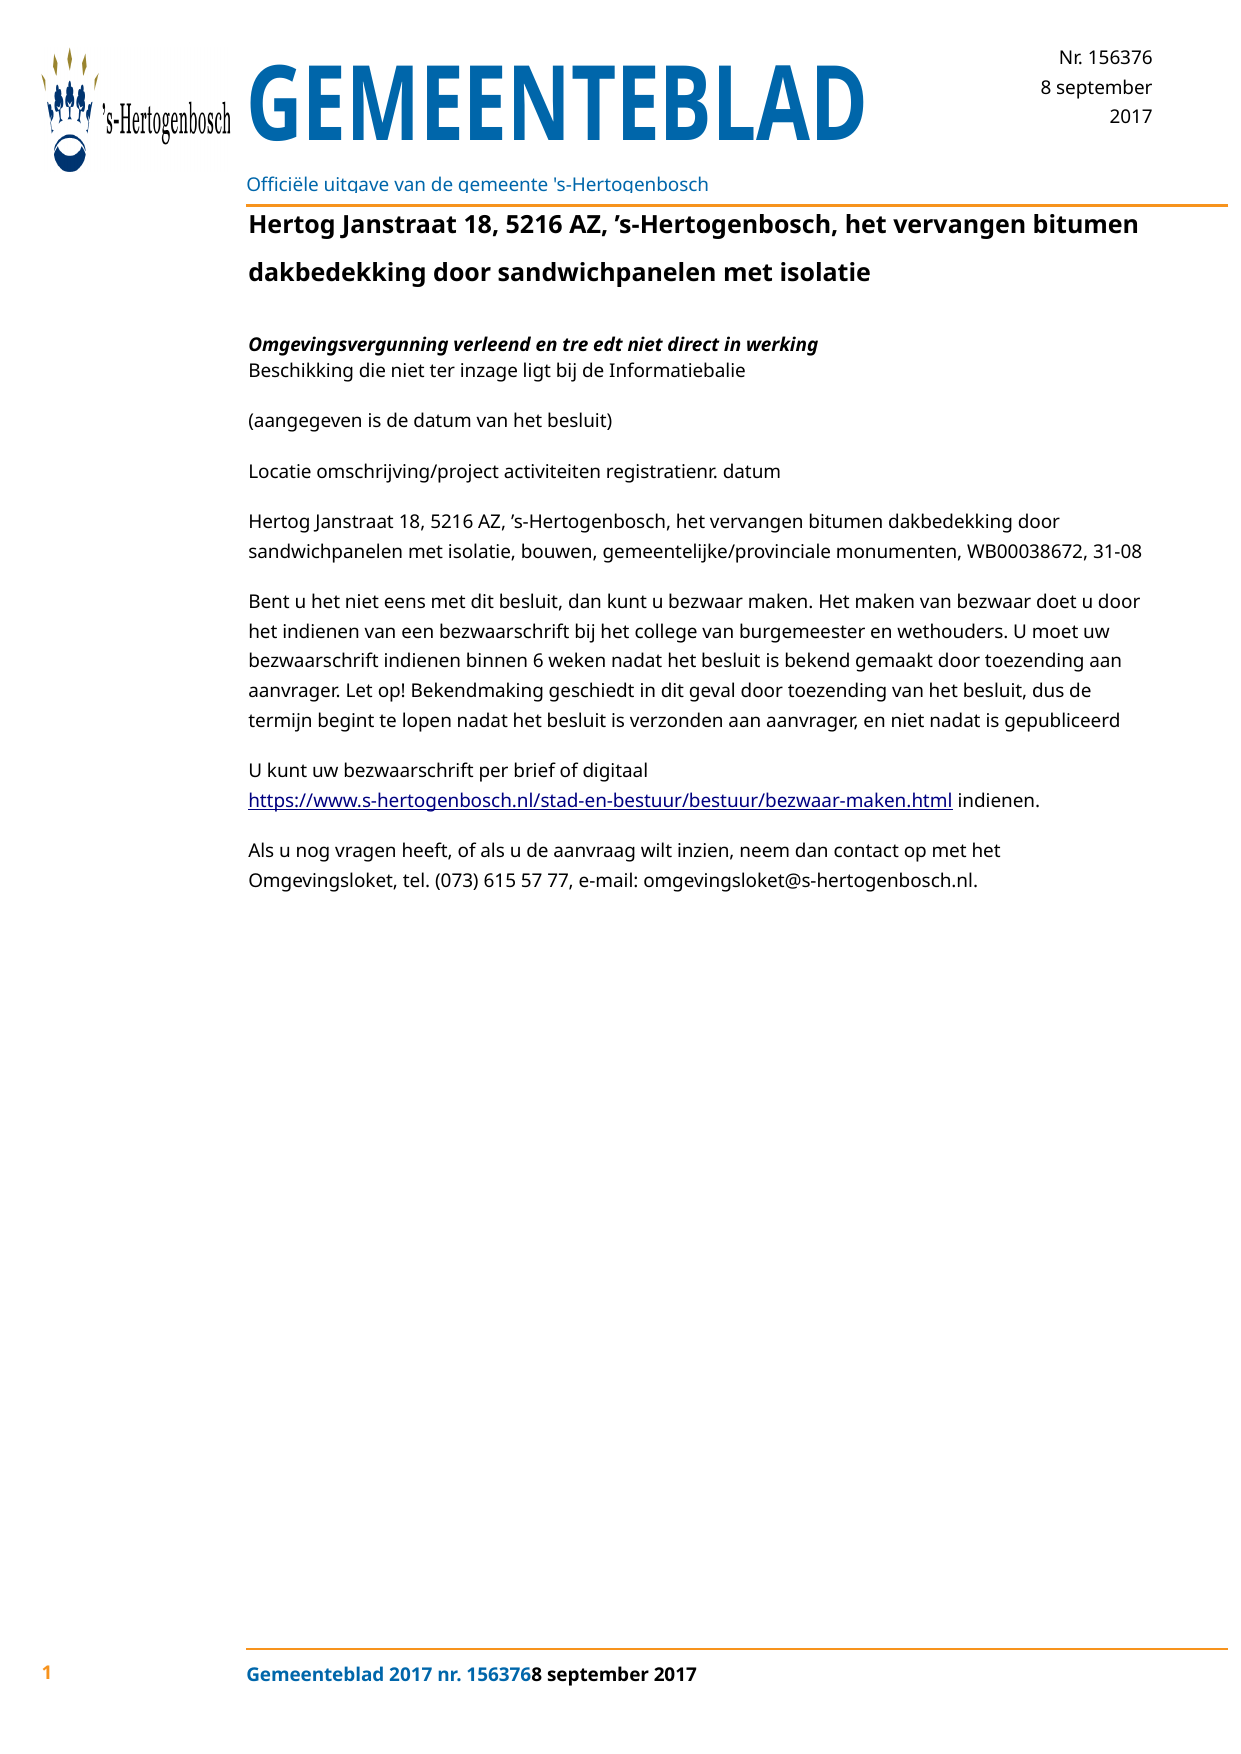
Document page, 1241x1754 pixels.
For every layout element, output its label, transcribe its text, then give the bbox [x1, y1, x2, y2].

text Hertog Janstraat 18, 5216 AZ, ’s-Hertogenbosch, het vervangen bitumen dakbedekking door sandwichpanelen met isolatie [248, 207, 1152, 288]
text Locatie omschrijving/project activiteiten registratienr. datum [248, 458, 1152, 484]
text (aangegeven is de datum van het besluit) [248, 408, 1152, 433]
picture [41, 47, 231, 172]
text Als u nog vragen heeft, of als u de aanvraag wilt inzien, neem dan contact op met het Omgevingsloket, tel. (073) 615 57 77, e-mail: omgevingsloket@s-hertogenbosch.nl. [248, 837, 1152, 892]
text U kunt uw bezwaarschrift per brief of digitaal https://www.s-hertogenbosch.nl/stad-en-bestuur/bestuur/bezwaar-maken.html indienen. [248, 757, 1152, 812]
text Bent u het niet eens met dit besluit, dan kunt u bezwaar maken. Het maken van bezwaar doet u door het indienen van een bezwaarschrift bij het college van burgemeester en wethouders. U moet uw bezwaarschrift indienen binnen 6 weken nadat het besluit is bekend gemaakt door toezending aan aanvrager. Let op! Bekendmaking geschiedt in dit geval door toezending van het besluit, dus de termijn begint te lopen nadat het besluit is verzonden aan aanvrager, en niet nadat is gepubliceerd [248, 588, 1152, 732]
text Hertog Janstraat 18, 5216 AZ, ’s-Hertogenbosch, het vervangen bitumen dakbedekking door sandwichpanelen met isolatie, bouwen, gemeentelijke/provinciale monumenten, WB00038672, 31-08 [248, 508, 1152, 564]
text Beschikking die niet ter inzage ligt bij de Informatiebalie [248, 357, 1152, 383]
text Omgevingsvergunning verleend en tre edt niet direct in werking [248, 331, 1152, 357]
